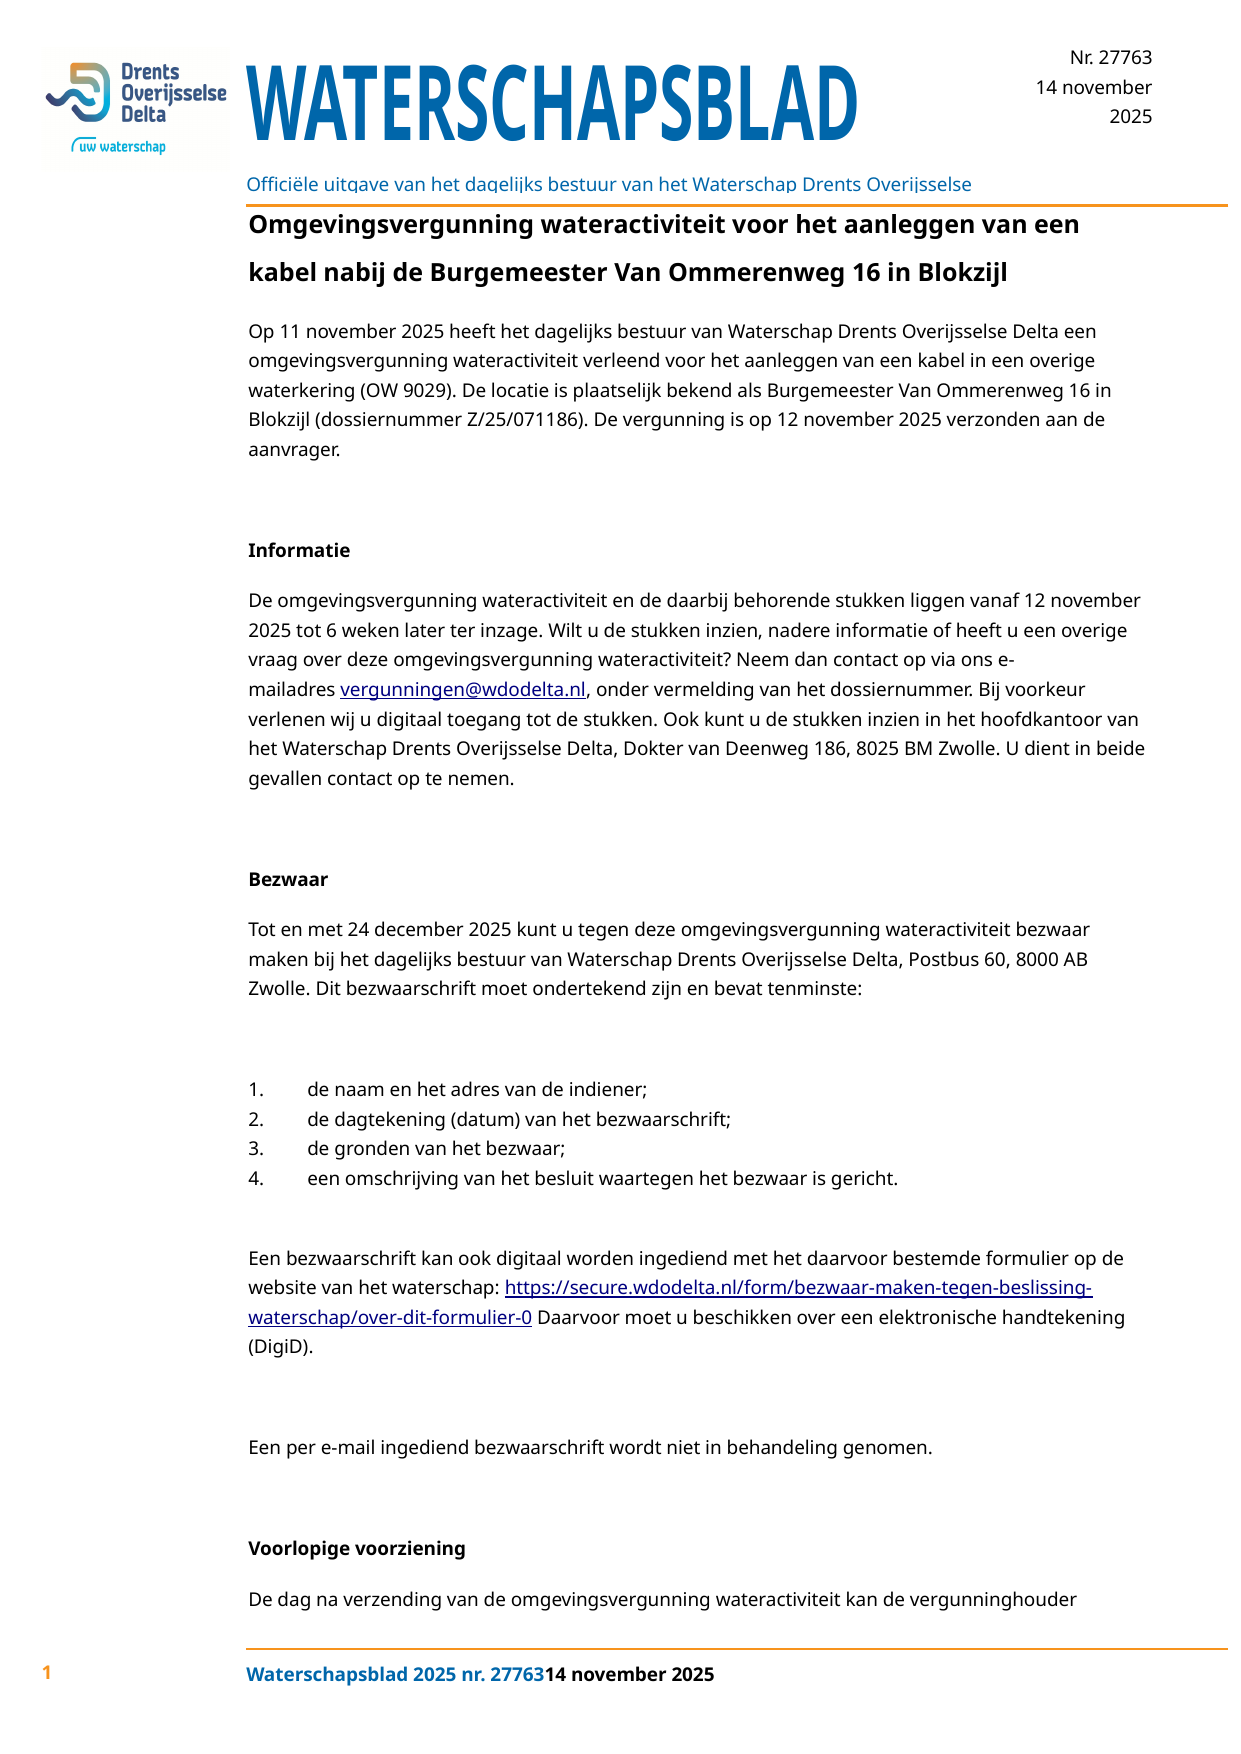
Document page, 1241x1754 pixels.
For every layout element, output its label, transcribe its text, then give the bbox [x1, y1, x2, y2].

text Omgevingsvergunning wateractiviteit voor het aanleggen van een kabel nabij de Burgemeester Van Ommerenweg 16 in Blokzijl [248, 207, 1152, 288]
text Informatie [248, 537, 1152, 563]
text Een per e-mail ingediend bezwaarschrift wordt niet in behandeling genomen. [248, 1434, 1152, 1460]
list de naam en het adres van de indiener; [248, 1076, 1152, 1102]
text Bezwaar [248, 866, 1152, 892]
text Op 11 november 2025 heeft het dagelijks bestuur van Waterschap Drents Overijsselse Delta een omgevingsvergunning wateractiviteit verleend voor het aanleggen van een kabel in een overige waterkering (OW 9029). De locatie is plaatselijk bekend als Burgemeester Van Ommerenweg 16 in Blokzijl (dossiernummer Z/25/071186). De vergunning is op 12 november 2025 verzonden aan de aanvrager. [248, 318, 1152, 462]
text Voorlopige voorziening [248, 1535, 1152, 1561]
picture [41, 47, 231, 172]
text De omgevingsvergunning wateractiviteit en de daarbij behorende stukken liggen vanaf 12 november 2025 tot 6 weken later ter inzage. Wilt u de stukken inzien, nadere informatie of heeft u een overige vraag over deze omgevingsvergunning wateractiviteit? Neem dan contact op via ons e-mailadres vergunningen@wdodelta.nl, onder vermelding van het dossiernummer. Bij voorkeur verlenen wij u digitaal toegang tot de stukken. Ook kunt u de stukken inzien in het hoofdkantoor van het Waterschap Drents Overijsselse Delta, Dokter van Deenweg 186, 8025 BM Zwolle. U dient in beide gevallen contact op te nemen. [248, 587, 1152, 791]
text Een bezwaarschrift kan ook digitaal worden ingediend met het daarvoor bestemde formulier op de website van het waterschap: https://secure.wdodelta.nl/form/bezwaar-maken-tegen-beslissing-waterschap/over-dit-formulier-0 Daarvoor moet u beschikken over een elektronische handtekening (DigiD). [248, 1245, 1152, 1359]
list een omschrijving van het besluit waartegen het bezwaar is gericht. [248, 1165, 1152, 1191]
list de gronden van het bezwaar; [248, 1135, 1152, 1161]
list de dagtekening (datum) van het bezwaarschrift; [248, 1106, 1152, 1132]
text Tot en met 24 december 2025 kunt u tegen deze omgevingsvergunning wateractiviteit bezwaar maken bij het dagelijks bestuur van Waterschap Drents Overijsselse Delta, Postbus 60, 8000 AB Zwolle. Dit bezwaarschrift moet ondertekend zijn en bevat tenminste: [248, 916, 1152, 1001]
text De dag na verzending van de omgevingsvergunning wateractiviteit kan de vergunninghouder [248, 1586, 1152, 1612]
